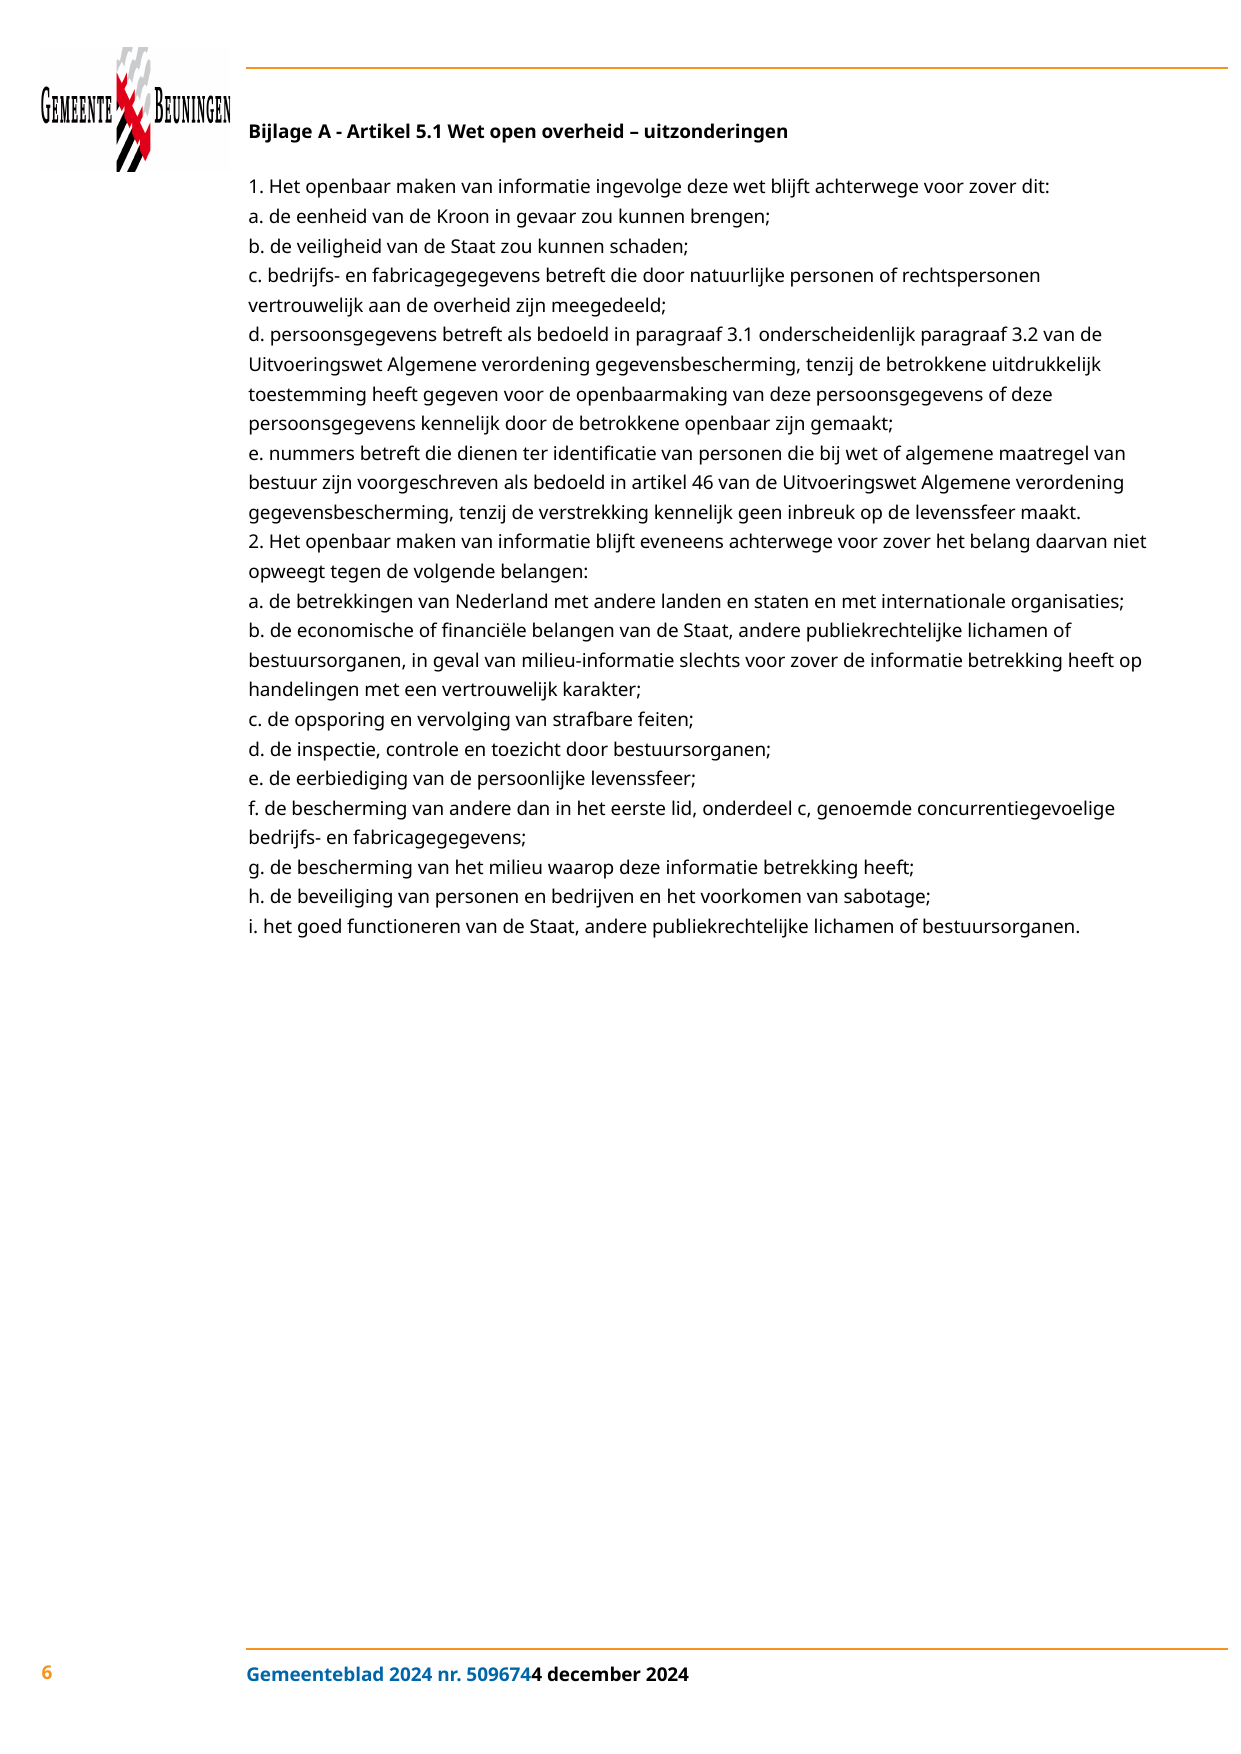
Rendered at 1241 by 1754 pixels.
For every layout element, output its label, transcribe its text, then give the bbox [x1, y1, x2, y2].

text b. de veiligheid van de Staat zou kunnen schaden; [248, 233, 1152, 259]
text e. nummers betreft die dienen ter identificatie van personen die bij wet of algemene maatregel van bestuur zijn voorgeschreven als bedoeld in artikel 46 van de Uitvoeringswet Algemene verordening gegevensbescherming, tenzij de verstrekking kennelijk geen inbreuk op de levenssfeer maakt. [248, 440, 1152, 525]
text g. de bescherming van het milieu waarop deze informatie betrekking heeft; [248, 854, 1152, 880]
text c. de opsporing en vervolging van strafbare feiten; [248, 706, 1152, 732]
text d. persoonsgegevens betreft als bedoeld in paragraaf 3.1 onderscheidenlijk paragraaf 3.2 van de Uitvoeringswet Algemene verordening gegevensbescherming, tenzij de betrokkene uitdrukkelijk toestemming heeft gegeven voor de openbaarmaking van deze persoonsgegevens of deze persoonsgegevens kennelijk door de betrokkene openbaar zijn gemaakt; [248, 322, 1152, 436]
text a. de eenheid van de Kroon in gevaar zou kunnen brengen; [248, 203, 1152, 229]
text f. de bescherming van andere dan in het eerste lid, onderdeel c, genoemde concurrentiegevoelige bedrijfs- en fabricagegegevens; [248, 795, 1152, 850]
text b. de economische of financiële belangen van de Staat, andere publiekrechtelijke lichamen of bestuursorganen, in geval van milieu-informatie slechts voor zover de informatie betrekking heeft op handelingen met een vertrouwelijk karakter; [248, 617, 1152, 702]
text Bijlage A - Artikel 5.1 Wet open overheid – uitzonderingen [248, 116, 1152, 144]
text e. de eerbiediging van de persoonlijke levenssfeer; [248, 765, 1152, 791]
text h. de beveiliging van personen en bedrijven en het voorkomen van sabotage; [248, 884, 1152, 909]
text 2. Het openbaar maken van informatie blijft eveneens achterwege voor zover het belang daarvan niet opweegt tegen de volgende belangen: [248, 529, 1152, 584]
text 1. Het openbaar maken van informatie ingevolge deze wet blijft achterwege voor zover dit: [248, 174, 1152, 199]
text c. bedrijfs- en fabricagegegevens betreft die door natuurlijke personen of rechtspersonen vertrouwelijk aan de overheid zijn meegedeeld; [248, 262, 1152, 318]
text a. de betrekkingen van Nederland met andere landen en staten en met internationale organisaties; [248, 588, 1152, 614]
text d. de inspectie, controle en toezicht door bestuursorganen; [248, 736, 1152, 762]
text i. het goed functioneren van de Staat, andere publiekrechtelijke lichamen of bestuursorganen. [248, 913, 1152, 939]
picture [41, 47, 231, 172]
